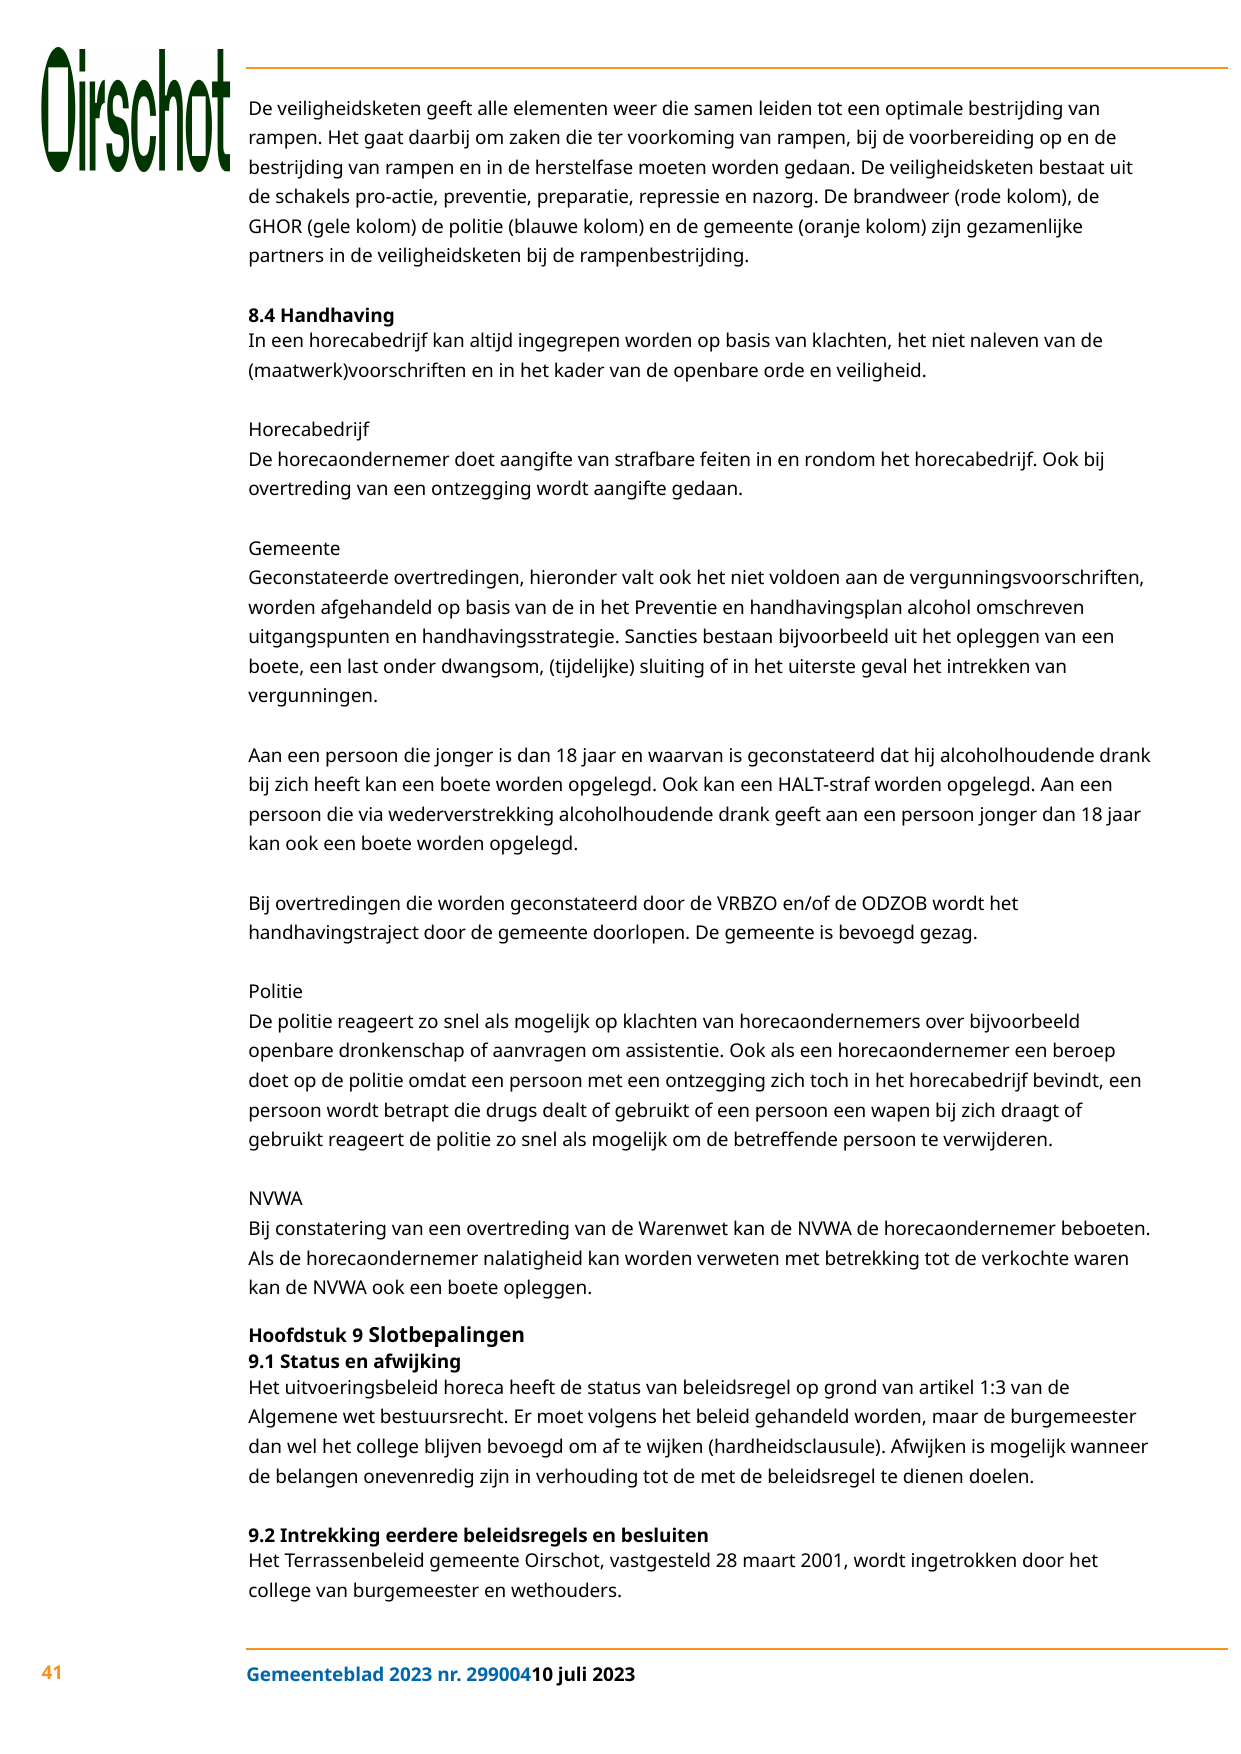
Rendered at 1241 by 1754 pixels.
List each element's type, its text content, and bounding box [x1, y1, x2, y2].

text De politie reageert zo snel als mogelijk op klachten van horecaondernemers over bijvoorbeeld openbare dronkenschap of aanvragen om assistentie. Ook als een horecaondernemer een beroep doet op de politie omdat een persoon met een ontzegging zich toch in het horecabedrijf bevindt, een persoon wordt betrapt die drugs dealt of gebruikt of een persoon een wapen bij zich draagt of gebruikt reageert de politie zo snel als mogelijk om de betreffende persoon te verwijderen. [248, 1008, 1152, 1152]
text De veiligheidsketen geeft alle elementen weer die samen leiden tot een optimale bestrijding van rampen. Het gaat daarbij om zaken die ter voorkoming van rampen, bij de voorbereiding op en de bestrijding van rampen en in de herstelfase moeten worden gedaan. De veiligheidsketen bestaat uit de schakels pro-actie, preventie, preparatie, repressie en nazorg. De brandweer (rode kolom), de GHOR (gele kolom) de politie (blauwe kolom) en de gemeente (oranje kolom) zijn gezamenlijke partners in de veiligheidsketen bij de rampenbestrijding. [248, 95, 1152, 268]
text 9.1 Status en afwijking [248, 1348, 1152, 1374]
text Gemeente [248, 535, 1152, 560]
text NVWA [248, 1186, 1152, 1211]
text Politie [248, 978, 1152, 1004]
text In een horecabedrijf kan altijd ingegrepen worden op basis van klachten, het niet naleven van de (maatwerk)voorschriften en in het kader van de openbare orde en veiligheid. [248, 328, 1152, 383]
text Het Terrassenbeleid gemeente Oirschot, vastgesteld 28 maart 2001, wordt ingetrokken door het college van burgemeester en wethouders. [248, 1548, 1152, 1603]
text 9.2 Intrekking eerdere beleidsregels en besluiten [248, 1522, 1152, 1548]
text Bij constatering van een overtreding van de Warenwet kan de NVWA de horecaondernemer beboeten. Als de horecaondernemer nalatigheid kan worden verweten met betrekking tot de verkochte waren kan de NVWA ook een boete opleggen. [248, 1215, 1152, 1300]
text Horecabedrijf [248, 416, 1152, 442]
text Aan een persoon die jonger is dan 18 jaar en waarvan is geconstateerd dat hij alcoholhoudende drank bij zich heeft kan een boete worden opgelegd. Ook kan een HALT-straf worden opgelegd. Aan een persoon die via wederverstrekking alcoholhoudende drank geeft aan een persoon jonger dan 18 jaar kan ook een boete worden opgelegd. [248, 742, 1152, 856]
text Hoofdstuk 9 Slotbepalingen [248, 1320, 1152, 1348]
text 8.4 Handhaving [248, 302, 1152, 328]
text Geconstateerde overtredingen, hieronder valt ook het niet voldoen aan de vergunningsvoorschriften, worden afgehandeld op basis van de in het Preventie en handhavingsplan alcohol omschreven uitgangspunten en handhavingsstrategie. Sancties bestaan bijvoorbeeld uit het opleggen van een boete, een last onder dwangsom, (tijdelijke) sluiting of in het uiterste geval het intrekken van vergunningen. [248, 564, 1152, 708]
text De horecaondernemer doet aangifte van strafbare feiten in en rondom het horecabedrijf. Ook bij overtreding van een ontzegging wordt aangifte gedaan. [248, 446, 1152, 501]
text Het uitvoeringsbeleid horeca heeft de status van beleidsregel op grond van artikel 1:3 van de Algemene wet bestuursrecht. Er moet volgens het beleid gehandeld worden, maar de burgemeester dan wel het college blijven bevoegd om af te wijken (hardheidsclausule). Afwijken is mogelijk wanneer de belangen onevenredig zijn in verhouding tot de met de beleidsregel te dienen doelen. [248, 1374, 1152, 1488]
text Bij overtredingen die worden geconstateerd door de VRBZO en/of de ODZOB wordt het handhavingstraject door de gemeente doorlopen. De gemeente is bevoegd gezag. [248, 890, 1152, 945]
picture [41, 47, 231, 172]
